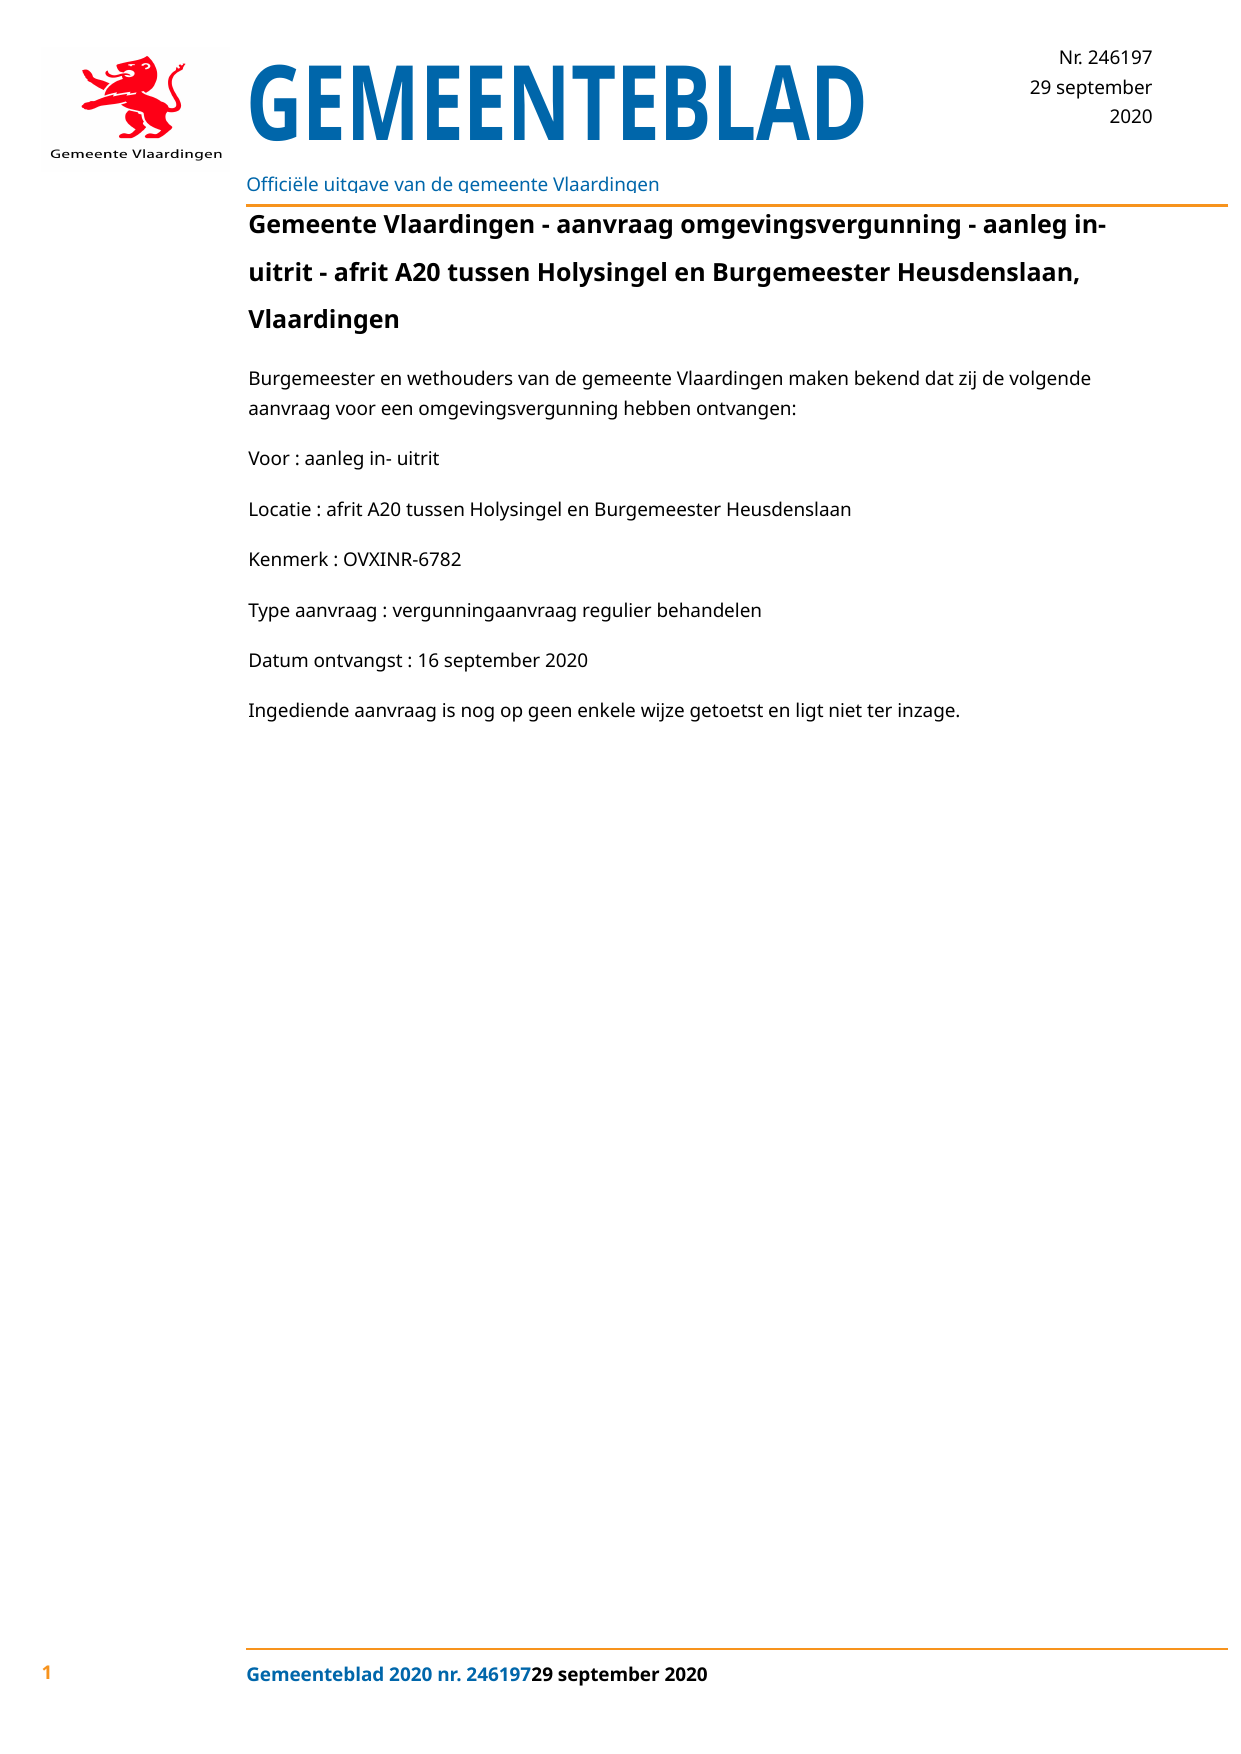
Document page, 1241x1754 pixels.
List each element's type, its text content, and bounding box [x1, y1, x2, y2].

text Ingediende aanvraag is nog op geen enkele wijze getoetst en ligt niet ter inzage. [248, 698, 1152, 723]
text Datum ontvangst : 16 september 2020 [248, 647, 1152, 673]
text Voor : aanleg in- uitrit [248, 446, 1152, 471]
text Type aanvraag : vergunningaanvraag regulier behandelen [248, 597, 1152, 622]
picture [41, 47, 231, 172]
text Locatie : afrit A20 tussen Holysingel en Burgemeester Heusdenslaan [248, 496, 1152, 522]
text Burgemeester en wethouders van de gemeente Vlaardingen maken bekend dat zij de volgende aanvraag voor een omgevingsvergunning hebben ontvangen: [248, 366, 1152, 421]
text Kenmerk : OVXINR-6782 [248, 546, 1152, 572]
text Gemeente Vlaardingen - aanvraag omgevingsvergunning - aanleg in- uitrit - afrit A20 tussen Holysingel en Burgemeester Heusdenslaan, Vlaardingen [248, 207, 1152, 336]
